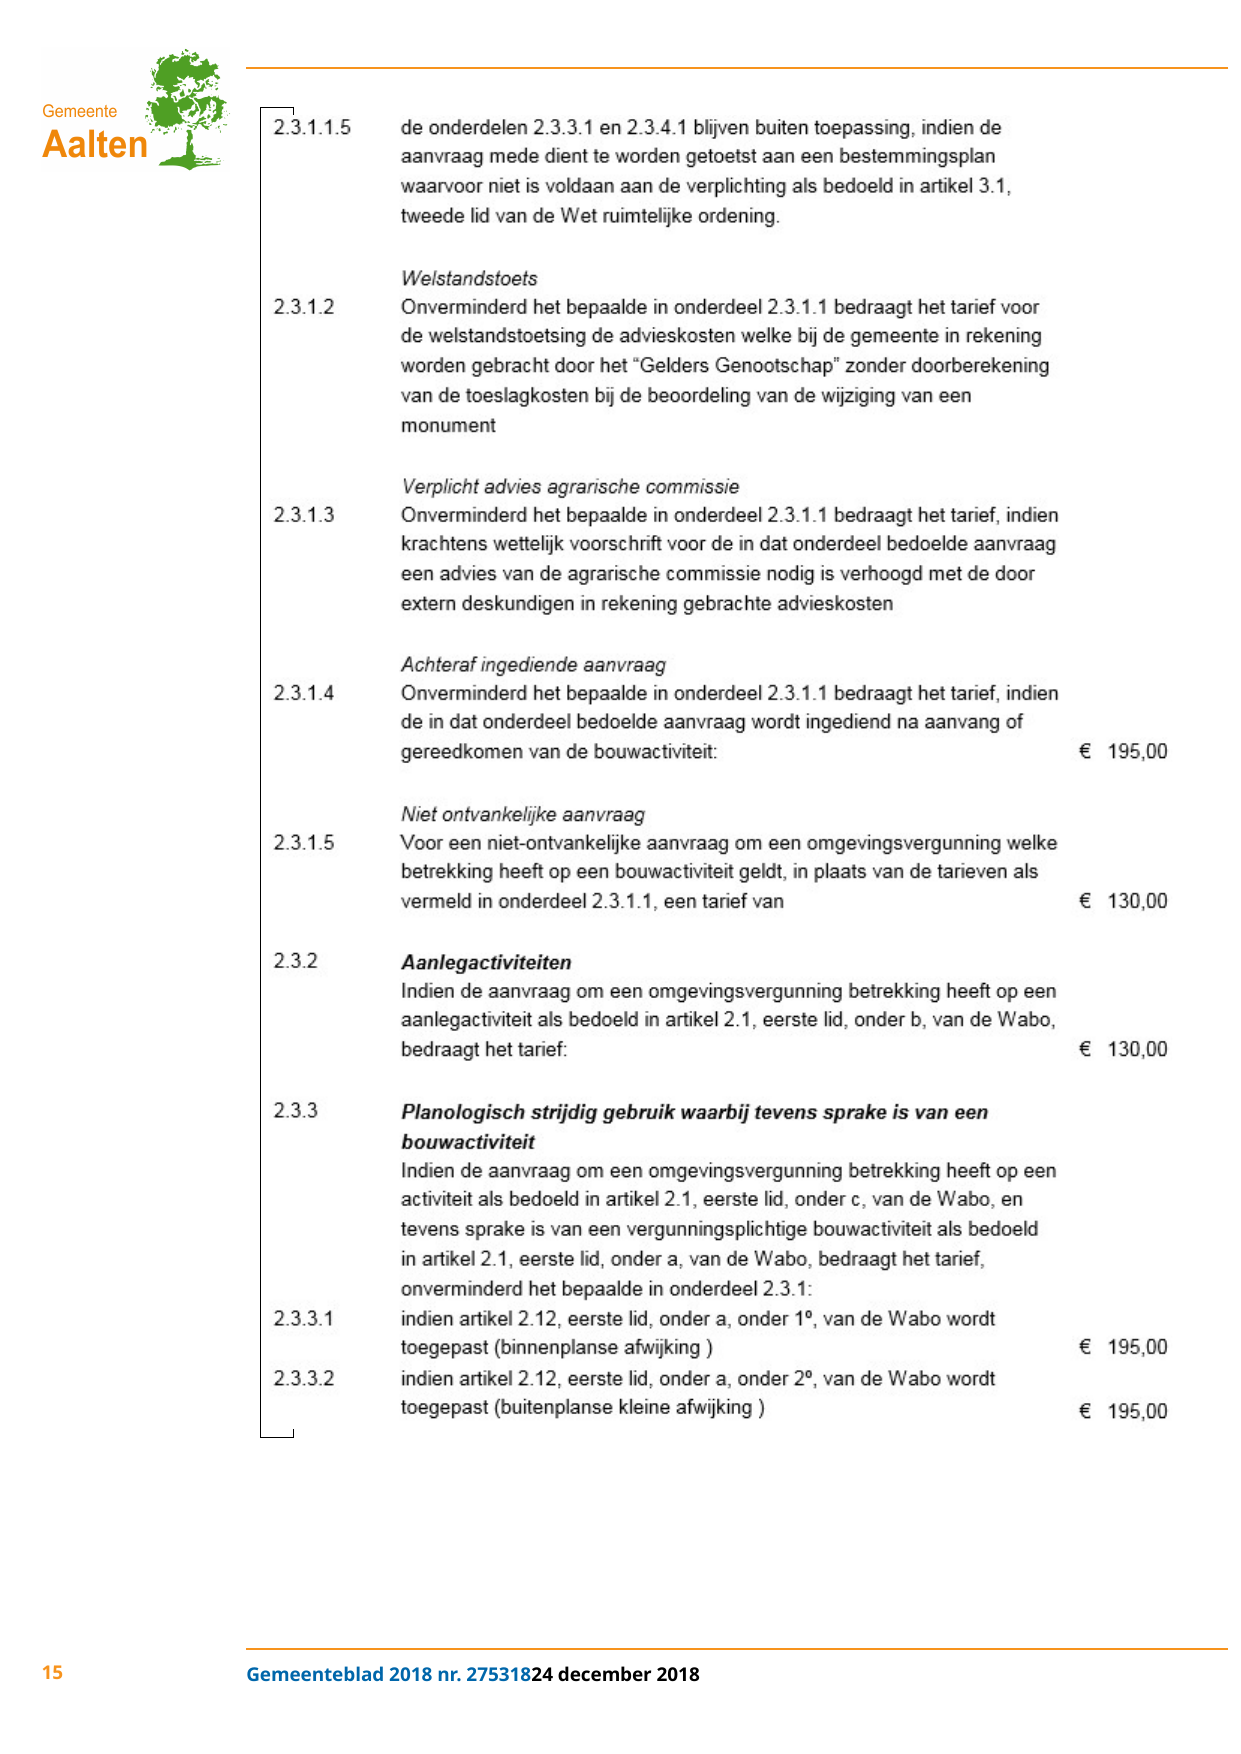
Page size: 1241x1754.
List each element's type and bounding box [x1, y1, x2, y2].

picture [41, 47, 231, 172]
picture [268, 115, 1173, 1429]
